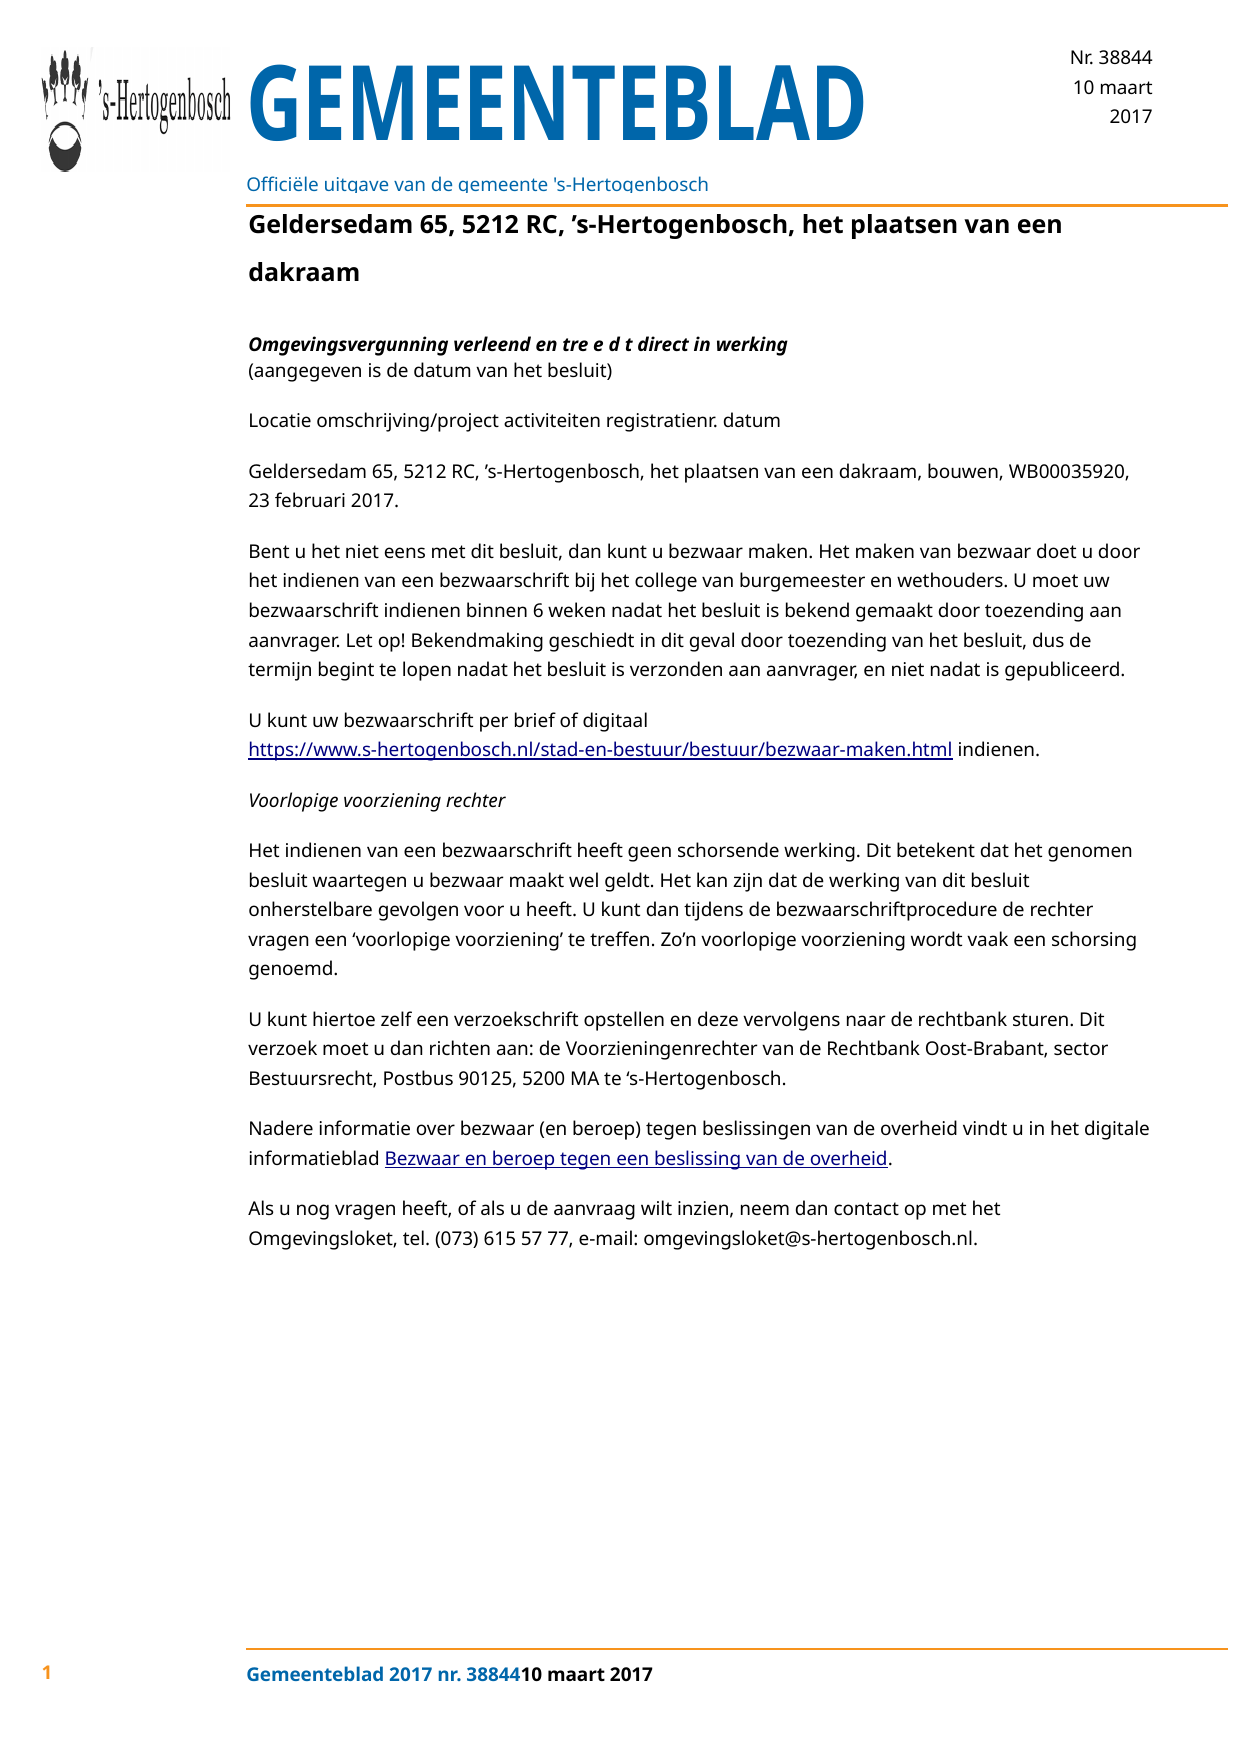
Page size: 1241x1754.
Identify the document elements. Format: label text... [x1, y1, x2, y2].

text U kunt uw bezwaarschrift per brief of digitaal https://www.s-hertogenbosch.nl/stad-en-bestuur/bestuur/bezwaar-maken.html indienen. [248, 707, 1152, 762]
text (aangegeven is de datum van het besluit) [248, 357, 1152, 383]
text Locatie omschrijving/project activiteiten registratienr. datum [248, 408, 1152, 433]
text Geldersedam 65, 5212 RC, ’s-Hertogenbosch, het plaatsen van een dakraam, bouwen, WB00035920, 23 februari 2017. [248, 458, 1152, 513]
text Het indienen van een bezwaarschrift heeft geen schorsende werking. Dit betekent dat het genomen besluit waartegen u bezwaar maakt wel geldt. Het kan zijn dat de werking van dit besluit onherstelbare gevolgen voor u heeft. U kunt dan tijdens de bezwaarschriftprocedure de rechter vragen een ‘voorlopige voorziening’ te treffen. Zo’n voorlopige voorziening wordt vaak een schorsing genoemd. [248, 837, 1152, 981]
text Geldersedam 65, 5212 RC, ’s-Hertogenbosch, het plaatsen van een dakraam [248, 207, 1152, 288]
text U kunt hiertoe zelf een verzoekschrift opstellen en deze vervolgens naar de rechtbank sturen. Dit verzoek moet u dan richten aan: de Voorzieningenrechter van de Rechtbank Oost-Brabant, sector Bestuursrecht, Postbus 90125, 5200 MA te ‘s-Hertogenbosch. [248, 1006, 1152, 1091]
text Omgevingsvergunning verleend en tre e d t direct in werking [248, 331, 1152, 357]
text Nadere informatie over bezwaar (en beroep) tegen beslissingen van de overheid vindt u in het digitale informatieblad Bezwaar en beroep tegen een beslissing van de overheid. [248, 1116, 1152, 1171]
text Bent u het niet eens met dit besluit, dan kunt u bezwaar maken. Het maken van bezwaar doet u door het indienen van een bezwaarschrift bij het college van burgemeester en wethouders. U moet uw bezwaarschrift indienen binnen 6 weken nadat het besluit is bekend gemaakt door toezending aan aanvrager. Let op! Bekendmaking geschiedt in dit geval door toezending van het besluit, dus de termijn begint te lopen nadat het besluit is verzonden aan aanvrager, en niet nadat is gepubliceerd. [248, 538, 1152, 682]
picture [41, 47, 231, 172]
text Als u nog vragen heeft, of als u de aanvraag wilt inzien, neem dan contact op met het Omgevingsloket, tel. (073) 615 57 77, e-mail: omgevingsloket@s-hertogenbosch.nl. [248, 1196, 1152, 1251]
text Voorlopige voorziening rechter [248, 787, 1152, 812]
